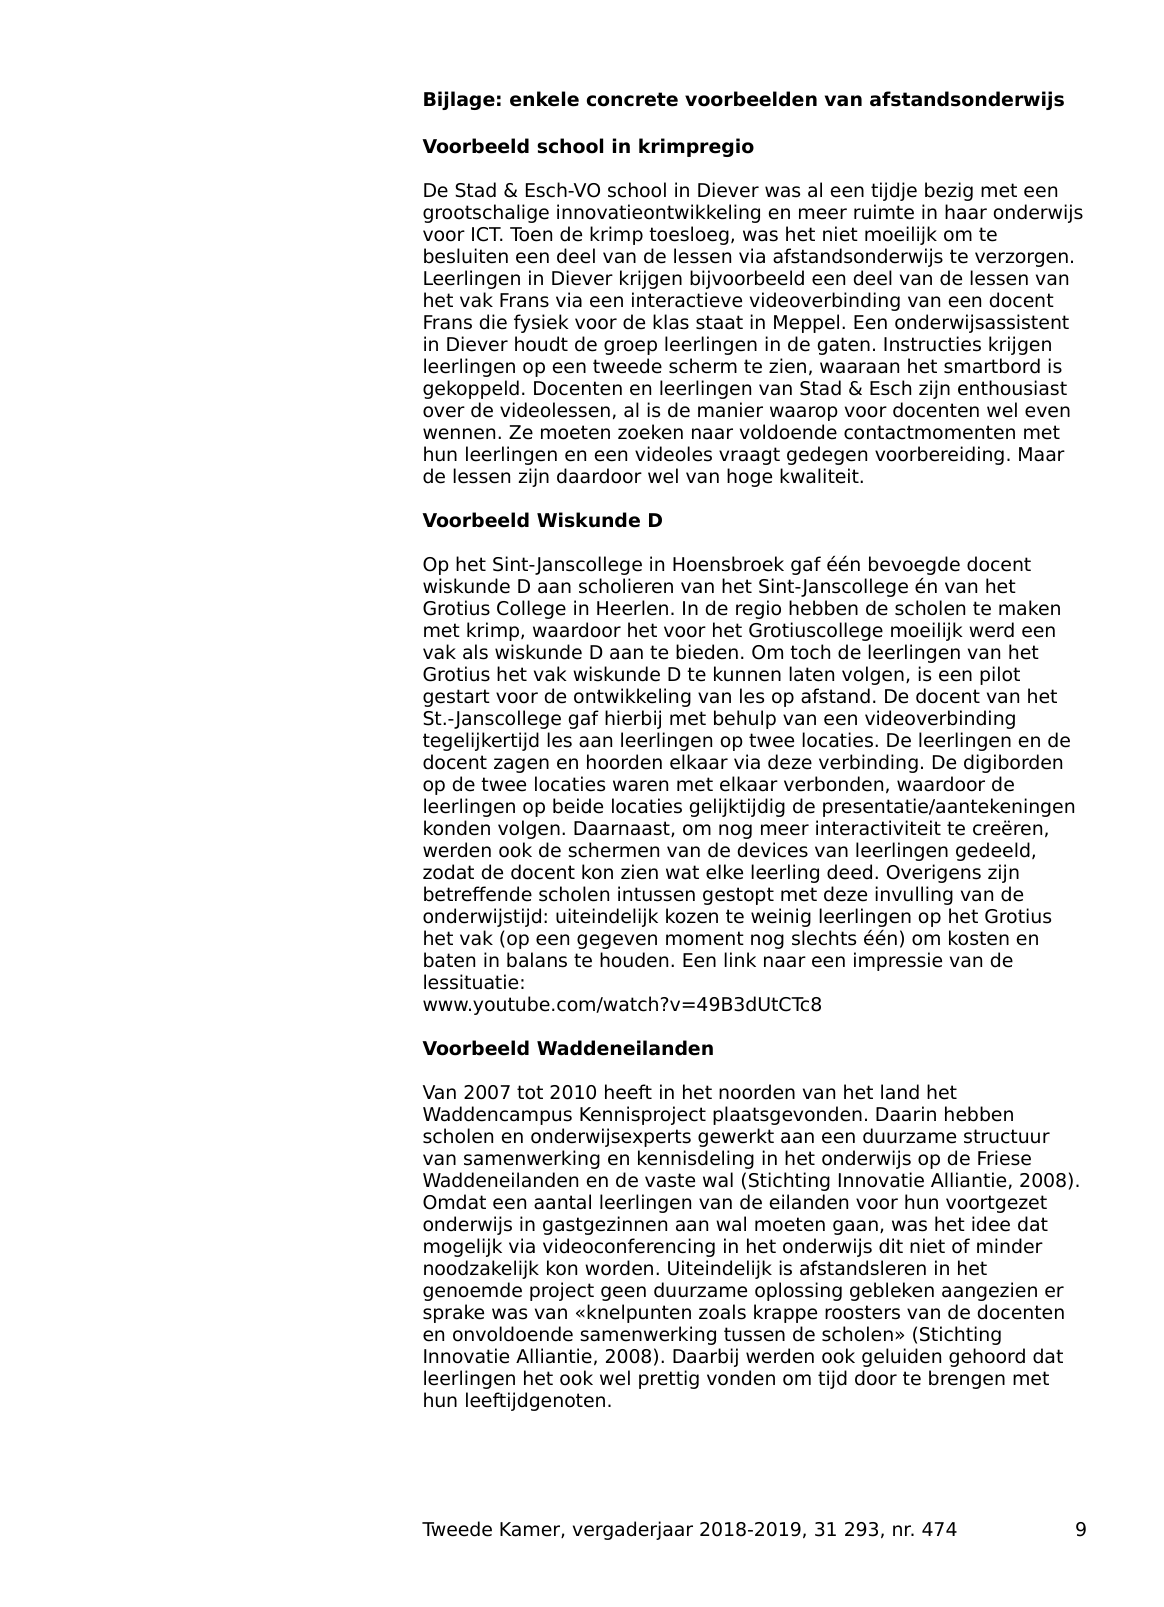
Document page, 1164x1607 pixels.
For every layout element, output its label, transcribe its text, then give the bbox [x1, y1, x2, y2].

text www.youtube.com/watch?v=49B3dUtCTc8 [422, 994, 1087, 1016]
subtitle Bijlage: enkele concrete voorbeelden van afstandsonderwijs [77, 89, 1087, 111]
subtitle Voorbeeld Waddeneilanden [422, 1038, 1087, 1060]
subtitle Voorbeeld school in krimpregio [422, 136, 1087, 158]
text Van 2007 tot 2010 heeft in het noorden van het land het Waddencampus Kennisproject plaatsgevonden. Daarin hebben scholen en onderwijsexperts gewerkt aan een duurzame structuur van samenwerking en kennisdeling in het onderwijs op de Friese Waddeneilanden en de vaste wal (Stichting Innovatie Alliantie, 2008). Omdat een aantal leerlingen van de eilanden voor hun voortgezet onderwijs in gastgezinnen aan wal moeten gaan, was het idee dat mogelijk via videoconferencing in het onderwijs dit niet of minder noodzakelijk kon worden. Uiteindelijk is afstandsleren in het genoemde project geen duurzame oplossing gebleken aangezien er sprake was van «knelpunten zoals krappe roosters van de docenten en onvoldoende samenwerking tussen de scholen» (Stichting Innovatie Alliantie, 2008). Daarbij werden ook geluiden gehoord dat leerlingen het ook wel prettig vonden om tijd door te brengen met hun leeftijdgenoten. [422, 1082, 1087, 1412]
text Op het Sint-Janscollege in Hoensbroek gaf één bevoegde docent wiskunde D aan scholieren van het Sint-Janscollege én van het Grotius College in Heerlen. In de regio hebben de scholen te maken met krimp, waardoor het voor het Grotiuscollege moeilijk werd een vak als wiskunde D aan te bieden. Om toch de leerlingen van het Grotius het vak wiskunde D te kunnen laten volgen, is een pilot gestart voor de ontwikkeling van les op afstand. De docent van het St.-Janscollege gaf hierbij met behulp van een videoverbinding tegelijkertijd les aan leerlingen op twee locaties. De leerlingen en de docent zagen en hoorden elkaar via deze verbinding. De digiborden op de twee locaties waren met elkaar verbonden, waardoor de leerlingen op beide locaties gelijktijdig de presentatie/aantekeningen konden volgen. Daarnaast, om nog meer interactiviteit te creëren, werden ook de schermen van de devices van leerlingen gedeeld, zodat de docent kon zien wat elke leerling deed. Overigens zijn betreffende scholen intussen gestopt met deze invulling van de onderwijstijd: uiteindelijk kozen te weinig leerlingen op het Grotius het vak (op een gegeven moment nog slechts één) om kosten en baten in balans te houden. Een link naar een impressie van de lessituatie: [422, 554, 1087, 994]
text De Stad & Esch-VO school in Diever was al een tijdje bezig met een grootschalige innovatieontwikkeling en meer ruimte in haar onderwijs voor ICT. Toen de krimp toesloeg, was het niet moeilijk om te besluiten een deel van de lessen via afstandsonderwijs te verzorgen. Leerlingen in Diever krijgen bijvoorbeeld een deel van de lessen van het vak Frans via een interactieve videoverbinding van een docent Frans die fysiek voor de klas staat in Meppel. Een onderwijsassistent in Diever houdt de groep leerlingen in de gaten. Instructies krijgen leerlingen op een tweede scherm te zien, waaraan het smartbord is gekoppeld. Docenten en leerlingen van Stad & Esch zijn enthousiast over de videolessen, al is de manier waarop voor docenten wel even wennen. Ze moeten zoeken naar voldoende contactmomenten met hun leerlingen en een videoles vraagt gedegen voorbereiding. Maar de lessen zijn daardoor wel van hoge kwaliteit. [422, 180, 1087, 488]
subtitle Voorbeeld Wiskunde D [422, 510, 1087, 532]
